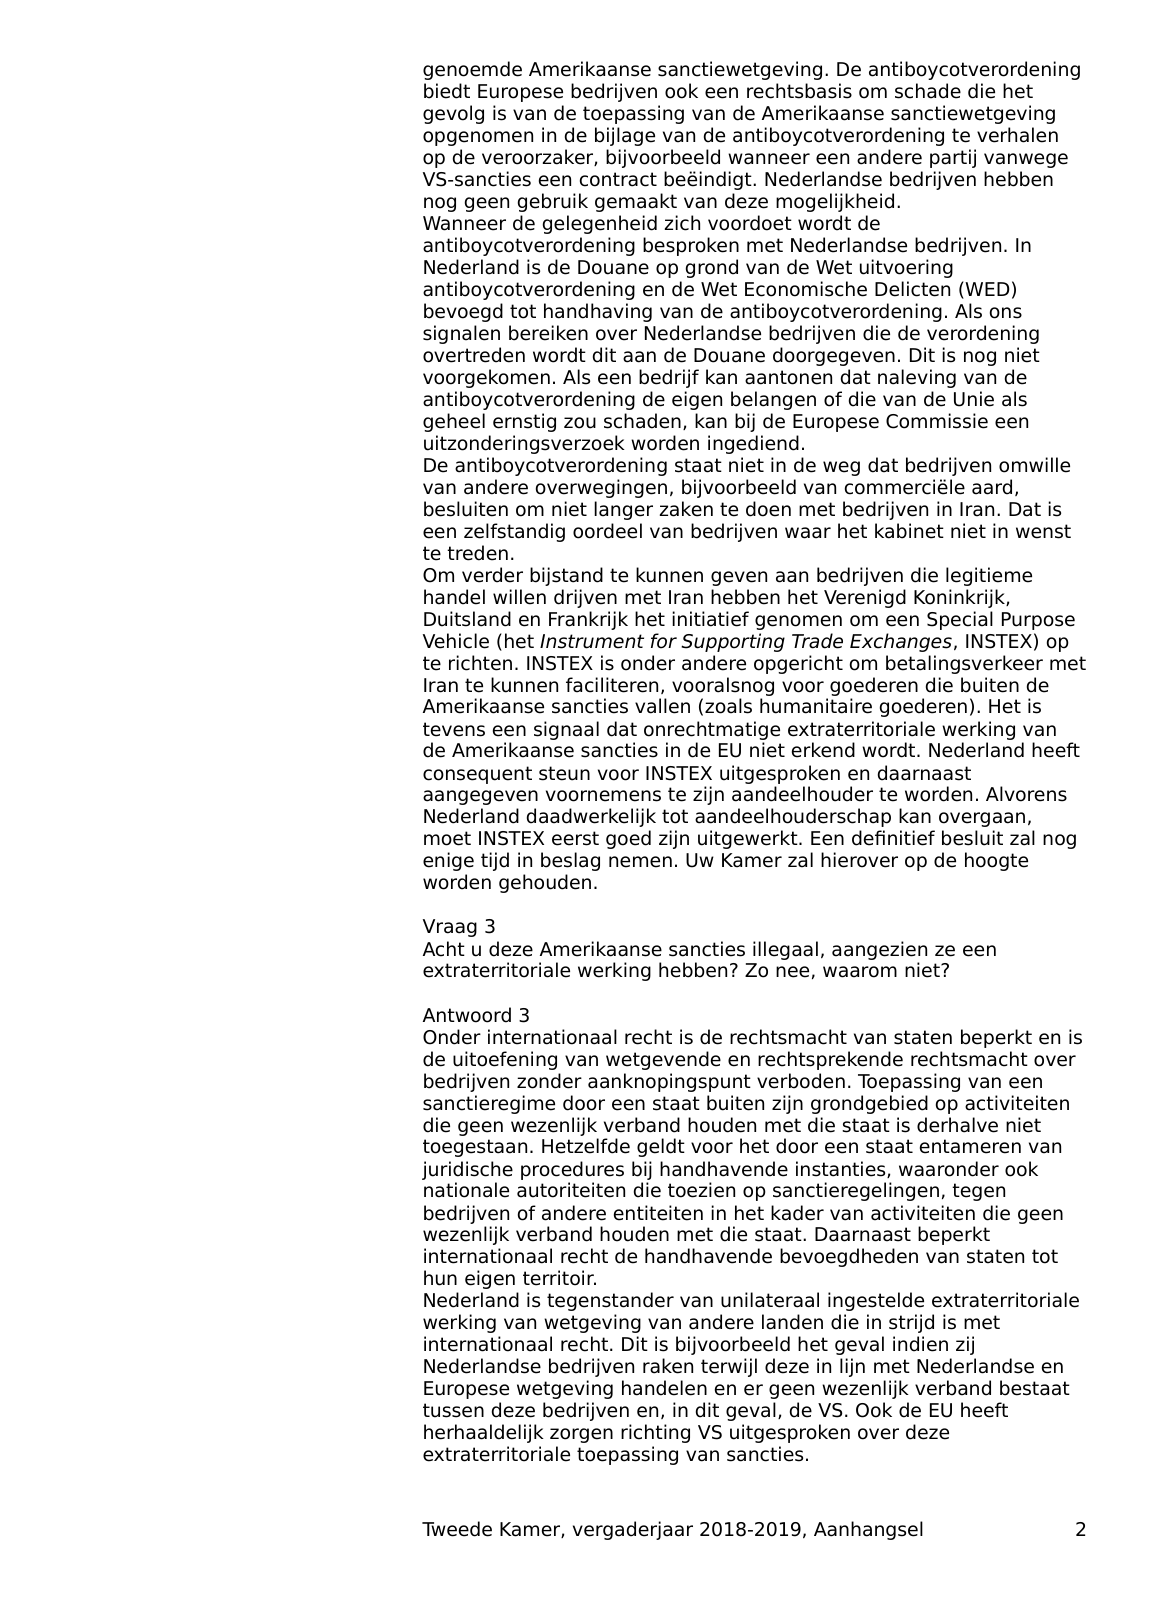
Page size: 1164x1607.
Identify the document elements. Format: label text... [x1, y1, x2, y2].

text genoemde Amerikaanse sanctiewetgeving. De antiboycotverordening biedt Europese bedrijven ook een rechtsbasis om schade die het gevolg is van de toepassing van de Amerikaanse sanctiewetgeving opgenomen in de bijlage van de antiboycotverordening te verhalen op de veroorzaker, bijvoorbeeld wanneer een andere partij vanwege VS-sancties een contract beëindigt. Nederlandse bedrijven hebben nog geen gebruik gemaakt van deze mogelijkheid. [422, 59, 1087, 213]
text Om verder bijstand te kunnen geven aan bedrijven die legitieme handel willen drijven met Iran hebben het Verenigd Koninkrijk, Duitsland en Frankrijk het initiatief genomen om een Special Purpose Vehicle (het Instrument for Supporting Trade Exchanges, INSTEX) op te richten. INSTEX is onder andere opgericht om betalingsverkeer met Iran te kunnen faciliteren, vooralsnog voor goederen die buiten de Amerikaanse sancties vallen (zoals humanitaire goederen). Het is tevens een signaal dat onrechtmatige extraterritoriale werking van de Amerikaanse sancties in de EU niet erkend wordt. Nederland heeft consequent steun voor INSTEX uitgesproken en daarnaast aangegeven voornemens te zijn aandeelhouder te worden. Alvorens Nederland daadwerkelijk tot aandeelhouderschap kan overgaan, moet INSTEX eerst goed zijn uitgewerkt. Een definitief besluit zal nog enige tijd in beslag nemen. Uw Kamer zal hierover op de hoogte worden gehouden. [422, 564, 1087, 894]
text Antwoord 3 [422, 1004, 1087, 1027]
text Nederland is tegenstander van unilateraal ingestelde extraterritoriale werking van wetgeving van andere landen die in strijd is met internationaal recht. Dit is bijvoorbeeld het geval indien zij Nederlandse bedrijven raken terwijl deze in lijn met Nederlandse en Europese wetgeving handelen en er geen wezenlijk verband bestaat tussen deze bedrijven en, in dit geval, de VS. Ook de EU heeft herhaaldelijk zorgen richting VS uitgesproken over deze extraterritoriale toepassing van sancties. [422, 1290, 1087, 1466]
text Onder internationaal recht is de rechtsmacht van staten beperkt en is de uitoefening van wetgevende en rechtsprekende rechtsmacht over bedrijven zonder aanknopingspunt verboden. Toepassing van een sanctieregime door een staat buiten zijn grondgebied op activiteiten die geen wezenlijk verband houden met die staat is derhalve niet toegestaan. Hetzelfde geldt voor het door een staat entameren van juridische procedures bij handhavende instanties, waaronder ook nationale autoriteiten die toezien op sanctieregelingen, tegen bedrijven of andere entiteiten in het kader van activiteiten die geen wezenlijk verband houden met die staat. Daarnaast beperkt internationaal recht de handhavende bevoegdheden van staten tot hun eigen territoir. [422, 1027, 1087, 1290]
text Wanneer de gelegenheid zich voordoet wordt de antiboycotverordening besproken met Nederlandse bedrijven. In Nederland is de Douane op grond van de Wet uitvoering antiboycotverordening en de Wet Economische Delicten (WED) bevoegd tot handhaving van de antiboycotverordening. Als ons signalen bereiken over Nederlandse bedrijven die de verordening overtreden wordt dit aan de Douane doorgegeven. Dit is nog niet voorgekomen. Als een bedrijf kan aantonen dat naleving van de antiboycotverordening de eigen belangen of die van de Unie als geheel ernstig zou schaden, kan bij de Europese Commissie een uitzonderingsverzoek worden ingediend. [422, 213, 1087, 455]
text Acht u deze Amerikaanse sancties illegaal, aangezien ze een extraterritoriale werking hebben? Zo nee, waarom niet? [422, 938, 1087, 982]
text De antiboycotverordening staat niet in de weg dat bedrijven omwille van andere overwegingen, bijvoorbeeld van commerciële aard, besluiten om niet langer zaken te doen met bedrijven in Iran. Dat is een zelfstandig oordeel van bedrijven waar het kabinet niet in wenst te treden. [422, 455, 1087, 564]
text Vraag 3 [422, 916, 1087, 938]
